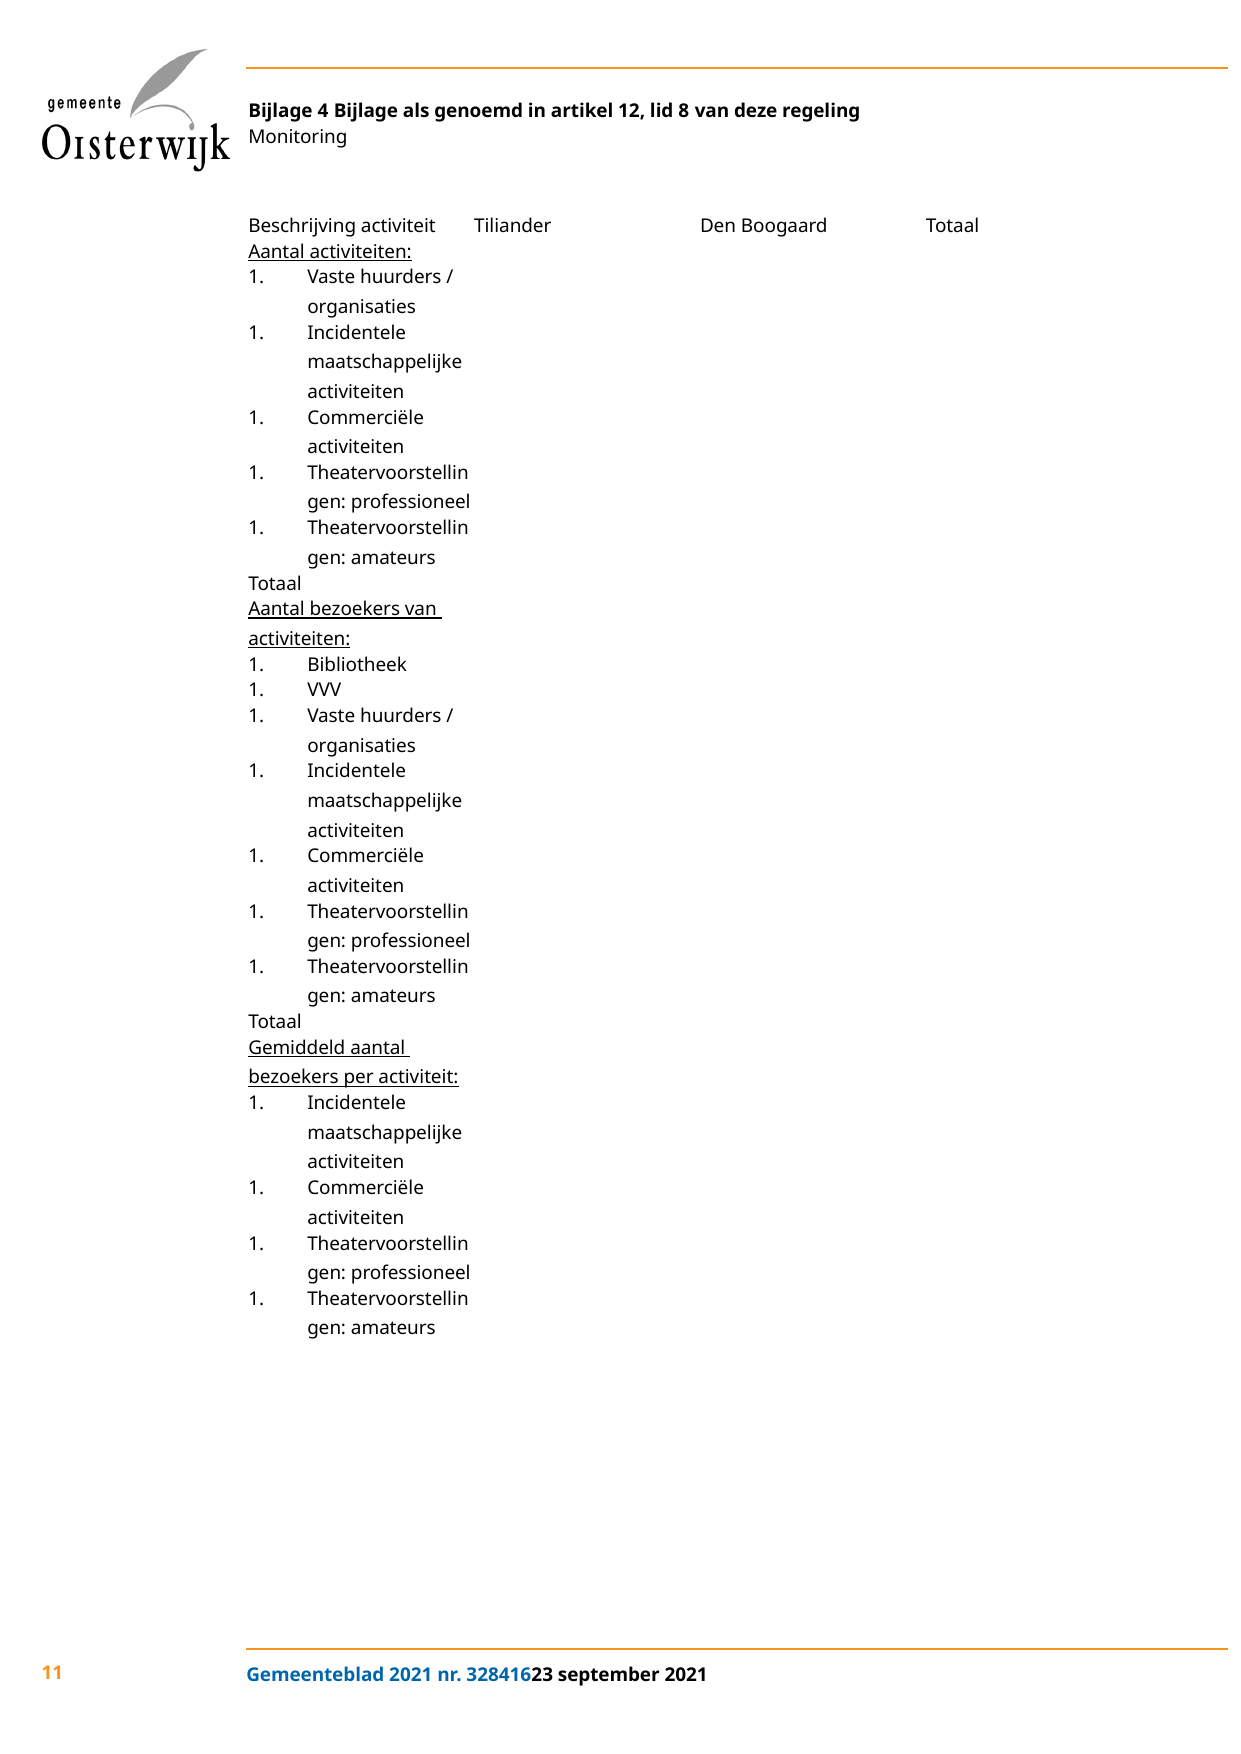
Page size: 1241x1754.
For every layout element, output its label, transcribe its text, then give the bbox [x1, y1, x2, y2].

table_cell [926, 238, 1152, 264]
table_cell [700, 404, 926, 459]
table_cell [700, 515, 926, 570]
table_cell Theatervoorstellingen: amateurs [248, 515, 474, 570]
table_cell [474, 651, 700, 677]
table_cell [926, 843, 1152, 898]
table_cell [926, 702, 1152, 758]
picture [41, 47, 231, 172]
table_cell Incidentele maatschappelijke activiteiten [248, 758, 474, 842]
table_cell [474, 319, 700, 404]
table_cell [700, 843, 926, 898]
table_header Totaal [926, 212, 1152, 238]
table_cell [474, 1230, 700, 1285]
table_cell [474, 953, 700, 1008]
table_cell [474, 596, 700, 651]
table_cell [926, 677, 1152, 702]
table_cell [474, 677, 700, 702]
table_cell [474, 1090, 700, 1174]
table_cell [700, 651, 926, 677]
table_cell [700, 1090, 926, 1174]
table_cell Totaal [248, 570, 474, 596]
table_cell [474, 758, 700, 842]
table_cell [474, 570, 700, 596]
table_cell Vaste huurders / organisaties [248, 702, 474, 758]
table_cell [926, 1174, 1152, 1230]
table_cell [926, 515, 1152, 570]
table_cell [474, 898, 700, 953]
table_cell [926, 1009, 1152, 1034]
table_cell [700, 570, 926, 596]
table_cell [700, 264, 926, 319]
table_cell Theatervoorstellingen: professioneel [248, 459, 474, 514]
table_cell [926, 898, 1152, 953]
table_cell [926, 1230, 1152, 1285]
table_cell Vaste huurders / organisaties [248, 264, 474, 319]
table_cell [700, 702, 926, 758]
table_header Beschrijving activiteit [248, 212, 474, 238]
table_cell Gemiddeld aantal bezoekers per activiteit: [248, 1034, 474, 1089]
table_cell Aantal bezoekers van activiteiten: [248, 596, 474, 651]
table_cell [926, 459, 1152, 514]
table_cell [700, 319, 926, 404]
table_cell Commerciële activiteiten [248, 1174, 474, 1230]
table_cell [474, 515, 700, 570]
text Bijlage 4 Bijlage als genoemd in artikel 12, lid 8 van deze regeling [248, 95, 1152, 123]
table_cell Incidentele maatschappelijke activiteiten [248, 319, 474, 404]
table_cell Commerciële activiteiten [248, 843, 474, 898]
table_cell VVV [248, 677, 474, 702]
table_cell Theatervoorstellingen: professioneel [248, 1230, 474, 1285]
table_cell [474, 404, 700, 459]
table_cell Aantal activiteiten: [248, 238, 474, 264]
table_cell [700, 758, 926, 842]
table_cell [926, 1034, 1152, 1089]
table_cell [474, 843, 700, 898]
table_cell [474, 1009, 700, 1034]
table_cell Commerciële activiteiten [248, 404, 474, 459]
table_cell [926, 1285, 1152, 1340]
table_cell [926, 264, 1152, 319]
table_cell [474, 1174, 700, 1230]
table_cell [926, 570, 1152, 596]
table_cell [700, 1174, 926, 1230]
table_cell [926, 319, 1152, 404]
table_cell Incidentele maatschappelijke activiteiten [248, 1090, 474, 1174]
table_cell [474, 702, 700, 758]
table_cell Theatervoorstellingen: amateurs [248, 953, 474, 1008]
table_cell [700, 1034, 926, 1089]
table_cell Theatervoorstellingen: amateurs [248, 1285, 474, 1340]
table_cell [700, 898, 926, 953]
table_cell [700, 1230, 926, 1285]
table_cell [700, 677, 926, 702]
table_cell [700, 1285, 926, 1340]
table_cell Theatervoorstellingen: professioneel [248, 898, 474, 953]
table_cell [700, 238, 926, 264]
table_cell Totaal [248, 1009, 474, 1034]
table_cell [700, 1009, 926, 1034]
table_cell [926, 953, 1152, 1008]
table_cell [926, 651, 1152, 677]
table_cell [474, 459, 700, 514]
table_header Tiliander [474, 212, 700, 238]
table_cell [474, 1285, 700, 1340]
table_cell Bibliotheek [248, 651, 474, 677]
text Monitoring [248, 123, 1152, 149]
table_cell [700, 953, 926, 1008]
table_cell [926, 596, 1152, 651]
table_cell [926, 404, 1152, 459]
table_cell [474, 264, 700, 319]
table_cell [926, 758, 1152, 842]
table_cell [700, 459, 926, 514]
table_cell [474, 1034, 700, 1089]
table_header Den Boogaard [700, 212, 926, 238]
table_cell [926, 1090, 1152, 1174]
table_cell [474, 238, 700, 264]
table_cell [700, 596, 926, 651]
